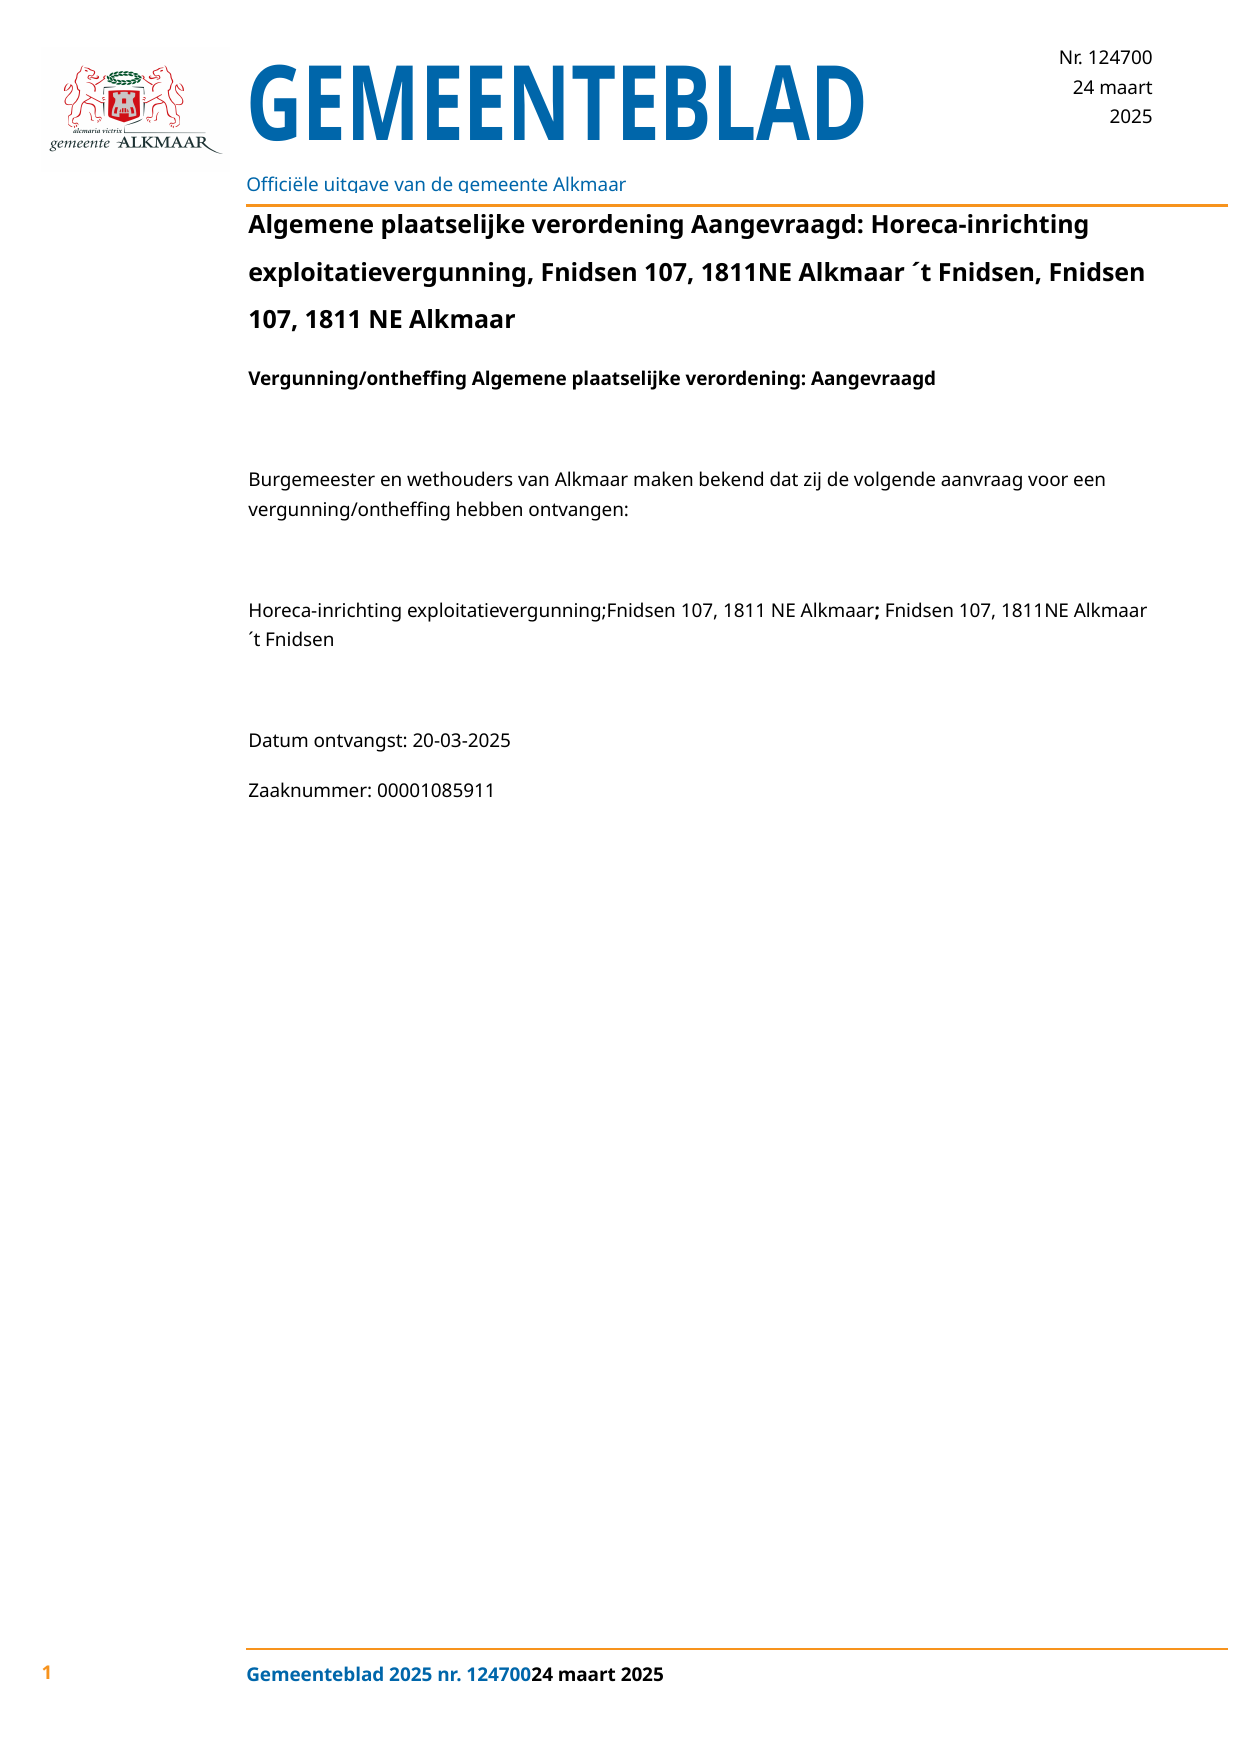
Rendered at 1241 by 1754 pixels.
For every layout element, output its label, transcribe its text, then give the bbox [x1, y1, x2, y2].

text Horeca-inrichting exploitatievergunning;Fnidsen 107, 1811 NE Alkmaar; Fnidsen 107, 1811NE Alkmaar ´t Fnidsen [248, 597, 1152, 652]
text Burgemeester en wethouders van Alkmaar maken bekend dat zij de volgende aanvraag voor een vergunning/ontheffing hebben ontvangen: [248, 466, 1152, 522]
text Vergunning/ontheffing Algemene plaatselijke verordening: Aangevraagd [248, 366, 1152, 391]
text Algemene plaatselijke verordening Aangevraagd: Horeca-inrichting exploitatievergunning, Fnidsen 107, 1811NE Alkmaar ´t Fnidsen, Fnidsen 107, 1811 NE Alkmaar [248, 207, 1152, 336]
picture [41, 47, 231, 172]
text Zaaknummer: 00001085911 [248, 778, 1152, 803]
text Datum ontvangst: 20-03-2025 [248, 727, 1152, 753]
